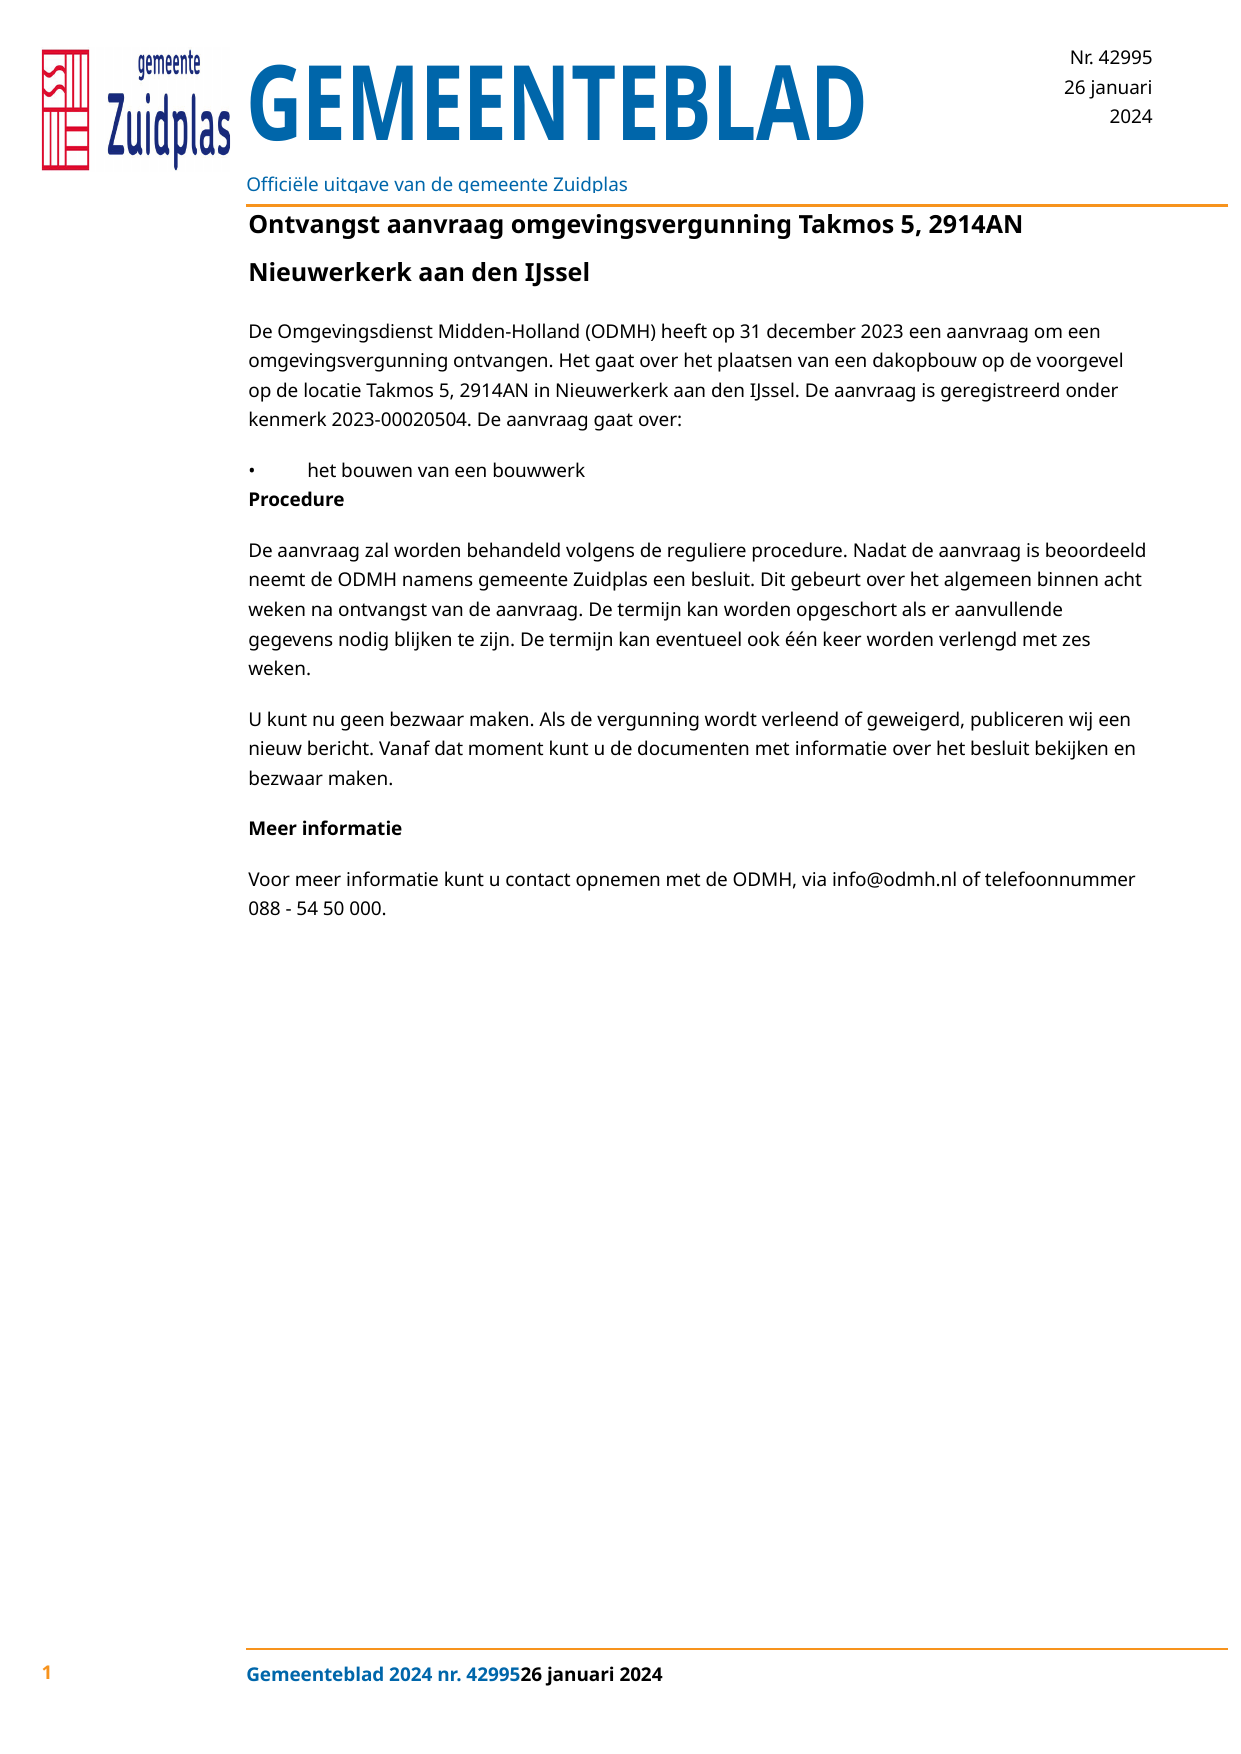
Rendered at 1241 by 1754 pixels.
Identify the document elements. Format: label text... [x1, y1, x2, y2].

text Procedure [248, 487, 1152, 512]
text Ontvangst aanvraag omgevingsvergunning Takmos 5, 2914AN Nieuwerkerk aan den IJssel [248, 207, 1152, 288]
text Meer informatie [248, 815, 1152, 841]
text U kunt nu geen bezwaar maken. Als de vergunning wordt verleend of geweigerd, publiceren wij een nieuw bericht. Vanaf dat moment kunt u de documenten met informatie over het besluit bekijken en bezwaar maken. [248, 706, 1152, 791]
text De aanvraag zal worden behandeld volgens de reguliere procedure. Nadat de aanvraag is beoordeeld neemt de ODMH namens gemeente Zuidplas een besluit. Dit gebeurt over het algemeen binnen acht weken na ontvangst van de aanvraag. De termijn kan worden opgeschort als er aanvullende gegevens nodig blijken te zijn. De termijn kan eventueel ook één keer worden verlengd met zes weken. [248, 537, 1152, 681]
text De Omgevingsdienst Midden-Holland (ODMH) heeft op 31 december 2023 een aanvraag om een omgevingsvergunning ontvangen. Het gaat over het plaatsen van een dakopbouw op de voorgevel op de locatie Takmos 5, 2914AN in Nieuwerkerk aan den IJssel. De aanvraag is geregistreerd onder kenmerk 2023-00020504. De aanvraag gaat over: [248, 318, 1152, 432]
picture [41, 47, 231, 172]
list het bouwen van een bouwwerk [248, 457, 1152, 483]
text Voor meer informatie kunt u contact opnemen met de ODMH, via info@odmh.nl of telefoonnummer 088 - 54 50 000. [248, 866, 1152, 921]
